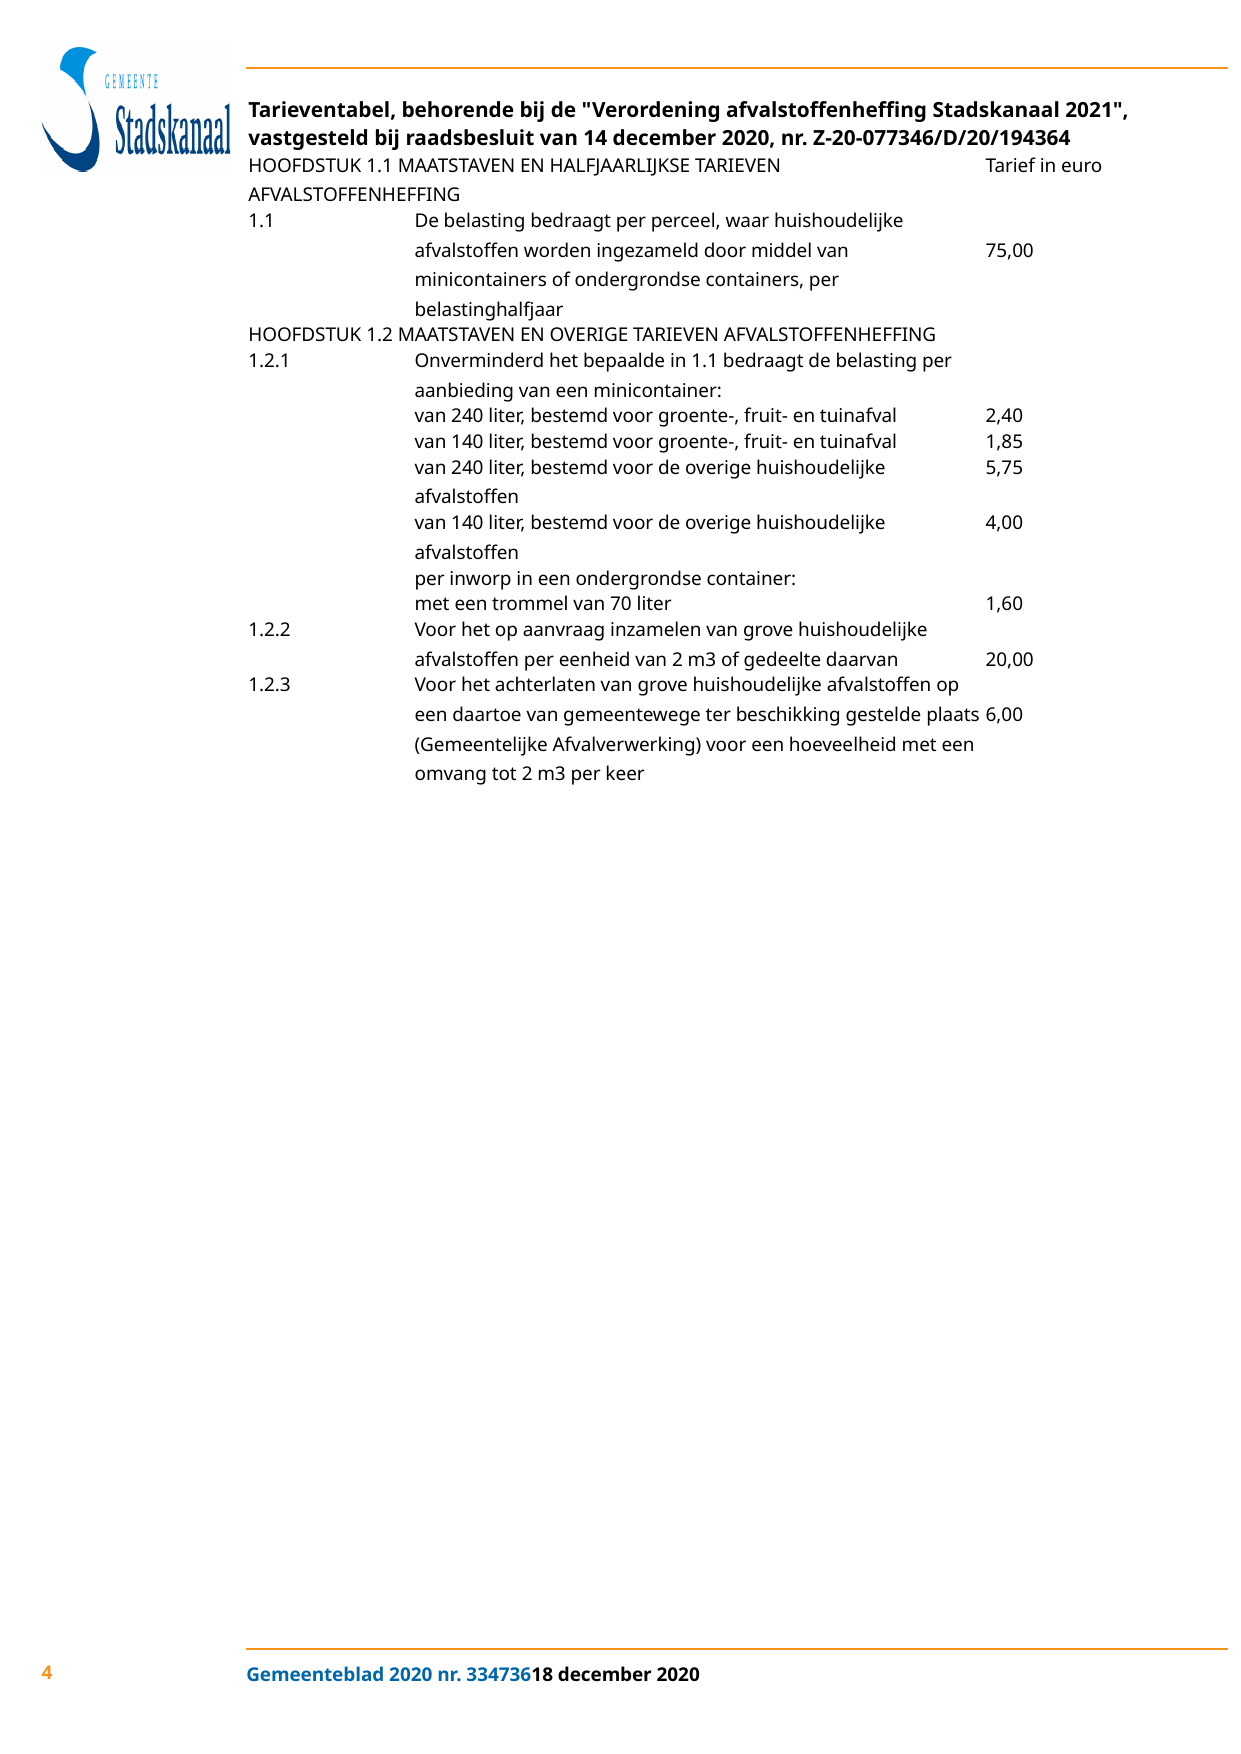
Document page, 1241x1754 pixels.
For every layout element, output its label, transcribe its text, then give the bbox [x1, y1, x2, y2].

table_cell 20,00 [985, 616, 1152, 672]
table_cell 2,40 [985, 403, 1152, 428]
table_cell 5,75 [985, 454, 1152, 509]
table_cell Voor het op aanvraag inzamelen van grove huishoudelijke afvalstoffen per eenheid van 2 m3 of gedeelte daarvan [414, 616, 985, 672]
table_cell [248, 403, 414, 428]
picture [41, 47, 231, 172]
table_cell [985, 348, 1152, 403]
table_cell 1,60 [985, 591, 1152, 616]
table_cell 4,00 [985, 510, 1152, 565]
table_cell 1.2.3 [248, 672, 414, 786]
table_cell [985, 565, 1152, 591]
table_cell van 140 liter, bestemd voor de overige huishoudelijke afvalstoffen [414, 510, 985, 565]
table_cell [248, 591, 414, 616]
table_cell 75,00 [985, 207, 1152, 322]
table_header Tarief in euro [985, 152, 1152, 207]
table_cell Onverminderd het bepaalde in 1.1 bedraagt de belasting per aanbieding van een minicontainer: [414, 348, 985, 403]
table_cell met een trommel van 70 liter [414, 591, 985, 616]
table_cell per inworp in een ondergrondse container: [414, 565, 985, 591]
table_header HOOFDSTUK 1.1 MAATSTAVEN EN HALFJAARLIJKSE TARIEVEN AFVALSTOFFENHEFFING [248, 152, 985, 207]
table_cell 1.1 [248, 207, 414, 322]
table_cell 1.2.1 [248, 348, 414, 403]
table_cell [248, 565, 414, 591]
table_cell HOOFDSTUK 1.2 MAATSTAVEN EN OVERIGE TARIEVEN AFVALSTOFFENHEFFING [248, 322, 985, 347]
table_cell van 240 liter, bestemd voor groente-, fruit- en tuinafval [414, 403, 985, 428]
table_cell [248, 429, 414, 454]
table_cell van 140 liter, bestemd voor groente-, fruit- en tuinafval [414, 429, 985, 454]
table_cell [985, 322, 1152, 347]
table_cell 1.2.2 [248, 616, 414, 672]
table_cell [248, 454, 414, 509]
table_cell Voor het achterlaten van grove huishoudelijke afvalstoffen op een daartoe van gemeentewege ter beschikking gestelde plaats (Gemeentelijke Afvalverwerking) voor een hoeveelheid met een omvang tot 2 m3 per keer [414, 672, 985, 786]
table_cell 6,00 [985, 672, 1152, 786]
table_cell De belasting bedraagt per perceel, waar huishoudelijke afvalstoffen worden ingezameld door middel van minicontainers of ondergrondse containers, per belastinghalfjaar [414, 207, 985, 322]
table_cell 1,85 [985, 429, 1152, 454]
table_cell [248, 510, 414, 565]
text Tarieventabel, behorende bij de "Verordening afvalstoffenheffing Stadskanaal 2021", vastgesteld bij raadsbesluit van 14 december 2020, nr. Z-20-077346/D/20/194364 [248, 95, 1152, 152]
table_cell van 240 liter, bestemd voor de overige huishoudelijke afvalstoffen [414, 454, 985, 509]
